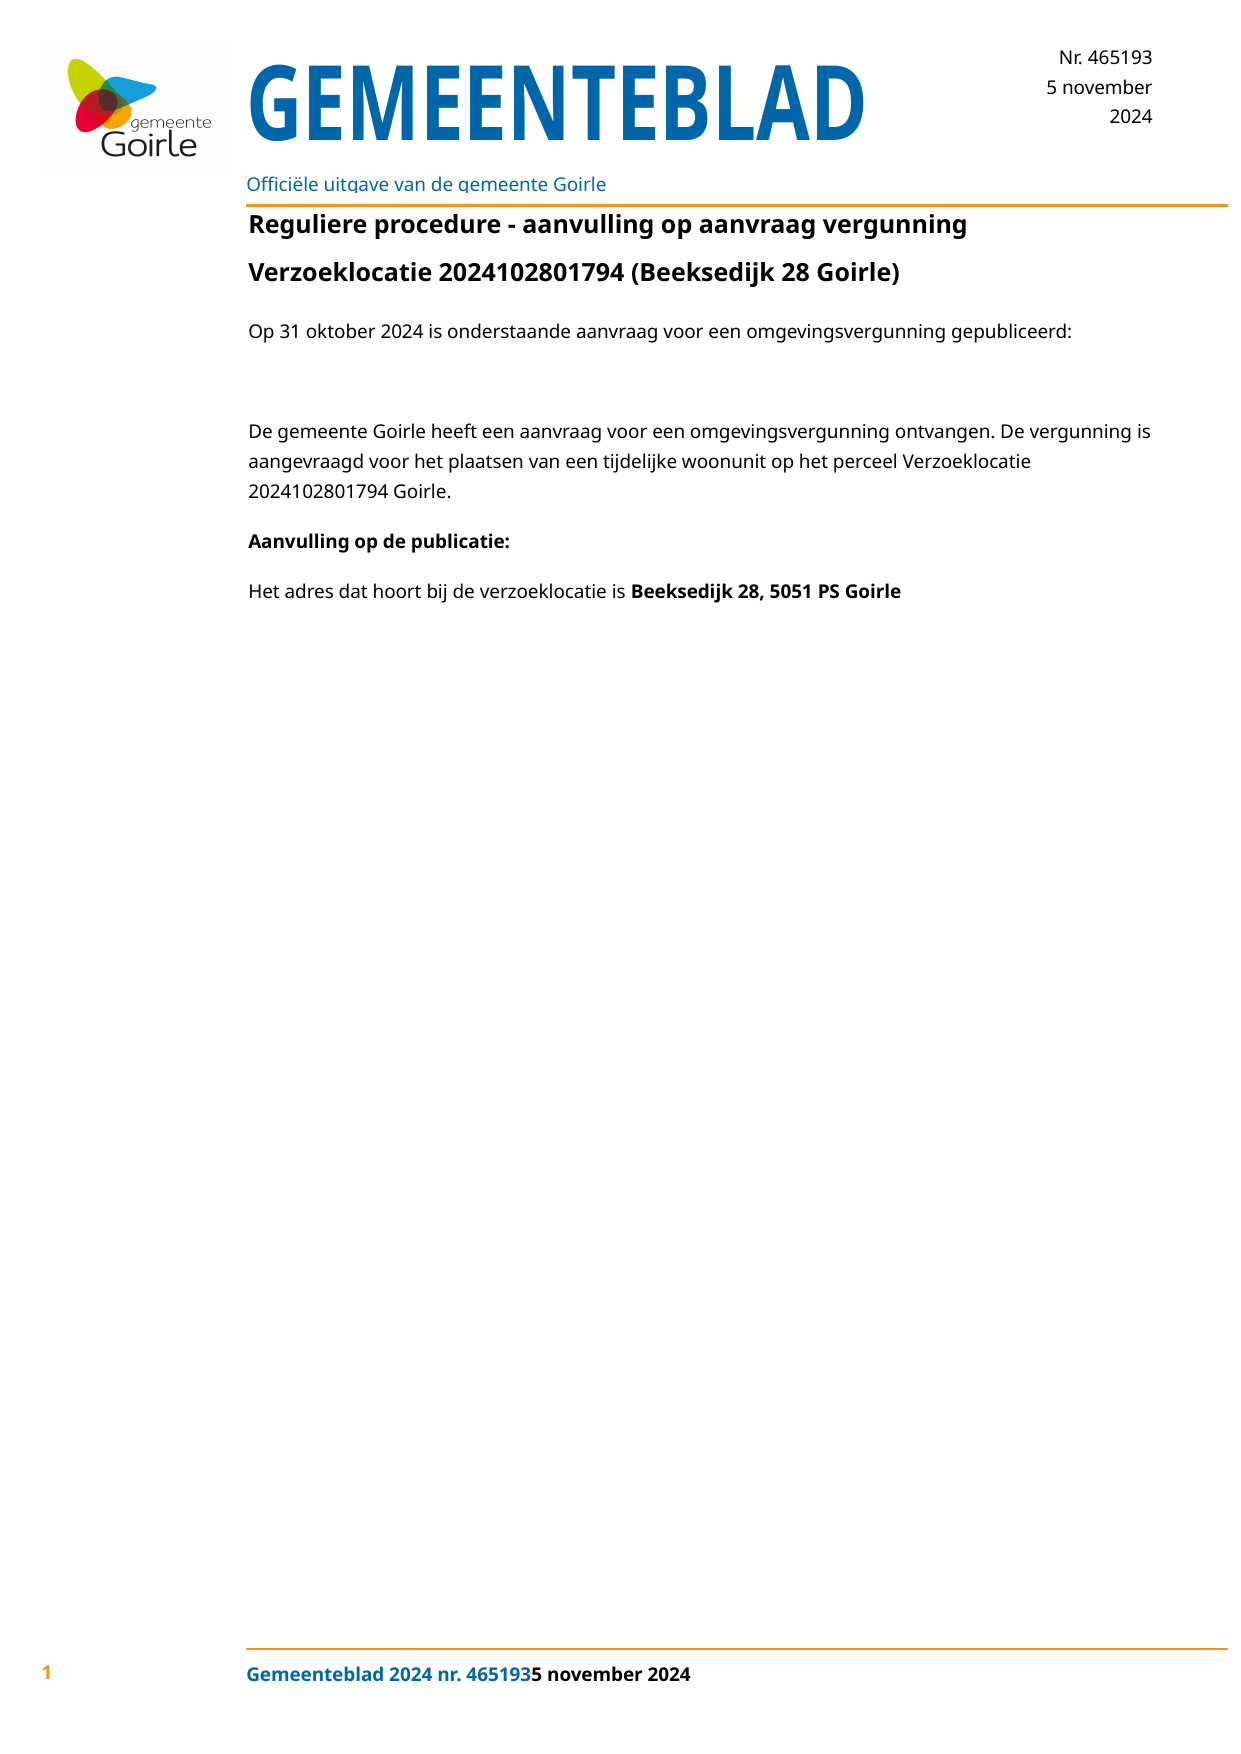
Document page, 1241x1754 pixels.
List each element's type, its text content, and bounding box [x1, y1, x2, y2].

text Aanvulling op de publicatie: [248, 528, 1152, 554]
text Op 31 oktober 2024 is onderstaande aanvraag voor een omgevingsvergunning gepubliceerd: [248, 318, 1152, 344]
text Reguliere procedure - aanvulling op aanvraag vergunning Verzoeklocatie 2024102801794 (Beeksedijk 28 Goirle) [248, 207, 1152, 288]
text Het adres dat hoort bij de verzoeklocatie is Beeksedijk 28, 5051 PS Goirle [248, 579, 1152, 604]
picture [41, 47, 231, 172]
text De gemeente Goirle heeft een aanvraag voor een omgevingsvergunning ontvangen. De vergunning is aangevraagd voor het plaatsen van een tijdelijke woonunit op het perceel Verzoeklocatie 2024102801794 Goirle. [248, 419, 1152, 504]
